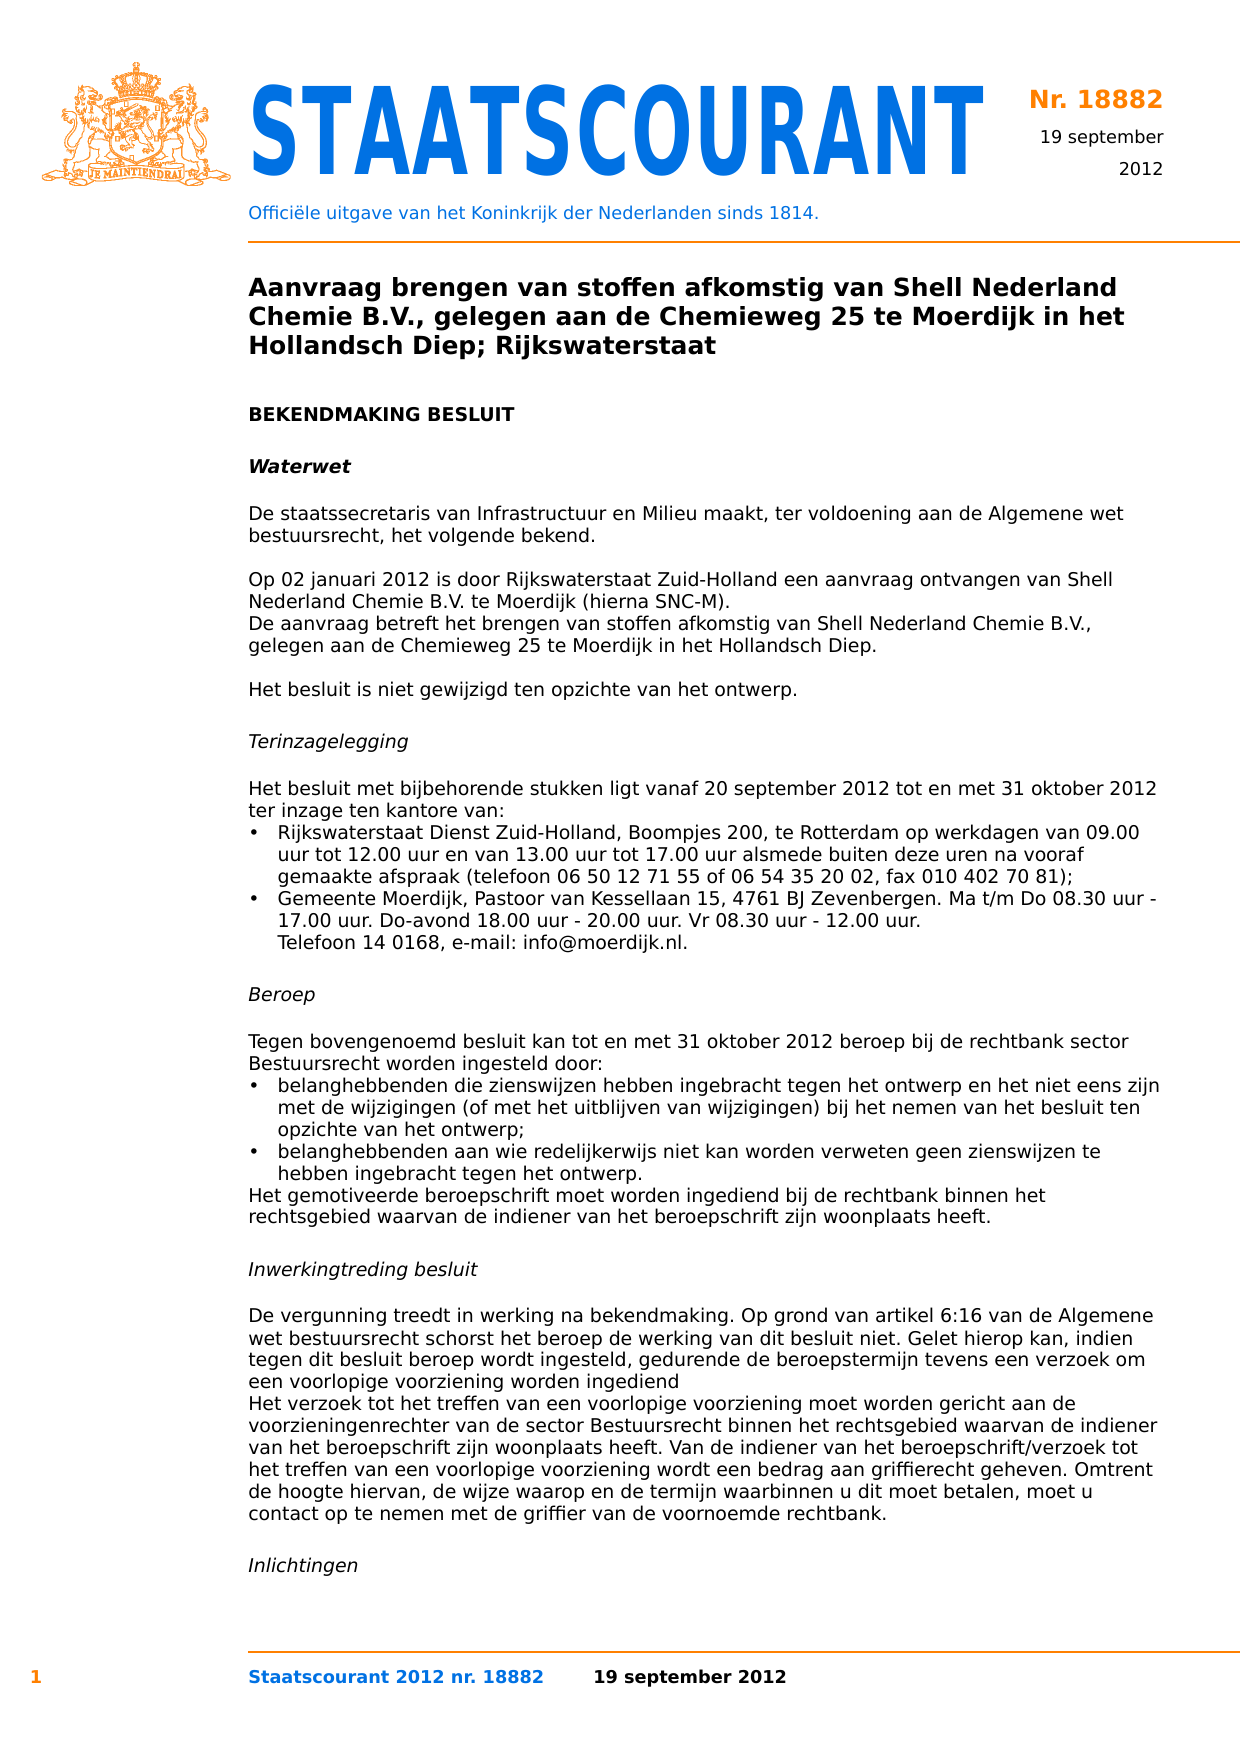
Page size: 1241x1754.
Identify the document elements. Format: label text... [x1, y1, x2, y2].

text De vergunning treedt in werking na bekendmaking. Op grond van artikel 6:16 van de Algemene wet bestuursrecht schorst het beroep de werking van dit besluit niet. Gelet hierop kan, indien tegen dit besluit beroep wordt ingesteld, gedurende de beroepstermijn tevens een verzoek om een voorlopige voorziening worden ingediend [248, 1305, 1163, 1393]
text Het gemotiveerde beroepschrift moet worden ingediend bij de rechtbank binnen het rechtsgebied waarvan de indiener van het beroepschrift zijn woonplaats heeft. [248, 1184, 1163, 1228]
text • Rijkswaterstaat Dienst Zuid-Holland, Boompjes 200, te Rotterdam op werkdagen van 09.00 uur tot 12.00 uur en van 13.00 uur tot 17.00 uur alsmede buiten deze uren na vooraf gemaakte afspraak (telefoon 06 50 12 71 55 of 06 54 35 20 02, fax 010 402 70 81); [248, 822, 1163, 888]
text Het besluit met bijbehorende stukken ligt vanaf 20 september 2012 tot en met 31 oktober 2012 ter inzage ten kantore van: [248, 778, 1163, 822]
subtitle Inwerkingtreding besluit [248, 1258, 1163, 1280]
text Op 02 januari 2012 is door Rijkswaterstaat Zuid-Holland een aanvraag ontvangen van Shell Nederland Chemie B.V. te Moerdijk (hierna SNC-M). [248, 569, 1163, 613]
subtitle BEKENDMAKING BESLUIT [248, 404, 1163, 426]
text De aanvraag betreft het brengen van stoffen afkomstig van Shell Nederland Chemie B.V., gelegen aan de Chemieweg 25 te Moerdijk in het Hollandsch Diep. [248, 613, 1163, 657]
subtitle Aanvraag brengen van stoffen afkomstig van Shell Nederland Chemie B.V., gelegen aan de Chemieweg 25 te Moerdijk in het Hollandsch Diep; Rijkswaterstaat [248, 273, 1163, 361]
text Telefoon 14 0168, e-mail: info@moerdijk.nl. [277, 932, 1163, 954]
table_header STAATSCOURANT [248, 62, 998, 203]
text De staatssecretaris van Infrastructuur en Milieu maakt, ter voldoening aan de Algemene wet bestuursrecht, het volgende bekend. [248, 503, 1163, 547]
text • belanghebbenden aan wie redelijkerwijs niet kan worden verweten geen zienswijzen te hebben ingebracht tegen het ontwerp. [248, 1141, 1163, 1184]
table_header Nr. 18882 [998, 62, 1240, 121]
text • Gemeente Moerdijk, Pastoor van Kessellaan 15, 4761 BJ Zevenbergen. Ma t/m Do 08.30 uur - 17.00 uur. Do-avond 18.00 uur - 20.00 uur. Vr 08.30 uur - 12.00 uur. [248, 888, 1163, 932]
table_cell 2012 [998, 153, 1240, 203]
picture [41, 62, 231, 186]
subtitle Beroep [248, 984, 1163, 1006]
text Tegen bovengenoemd besluit kan tot en met 31 oktober 2012 beroep bij de rechtbank sector Bestuursrecht worden ingesteld door: [248, 1031, 1163, 1074]
subtitle Inlichtingen [248, 1555, 1163, 1577]
text Het verzoek tot het treffen van een voorlopige voorziening moet worden gericht aan de voorzieningenrechter van de sector Bestuursrecht binnen het rechtsgebied waarvan de indiener van het beroepschrift zijn woonplaats heeft. Van de indiener van het beroepschrift/verzoek tot het treffen van een voorlopige voorziening wordt een bedrag aan griffierecht geheven. Omtrent de hoogte hiervan, de wijze waarop en de termijn waarbinnen u dit moet betalen, moet u contact op te nemen met de griffier van de voornoemde rechtbank. [248, 1393, 1163, 1525]
text • belanghebbenden die zienswijzen hebben ingebracht tegen het ontwerp en het niet eens zijn met de wijzigingen (of met het uitblijven van wijzigingen) bij het nemen van het besluit ten opzichte van het ontwerp; [248, 1074, 1163, 1141]
subtitle Waterwet [248, 456, 1163, 478]
table_cell 19 september [998, 121, 1240, 153]
subtitle Terinzagelegging [248, 731, 1163, 753]
table_header [25, 62, 248, 241]
text Het besluit is niet gewijzigd ten opzichte van het ontwerp. [248, 679, 1163, 701]
table_cell Officiële uitgave van het Koninkrijk der Nederlanden sinds 1814. [248, 203, 1240, 241]
